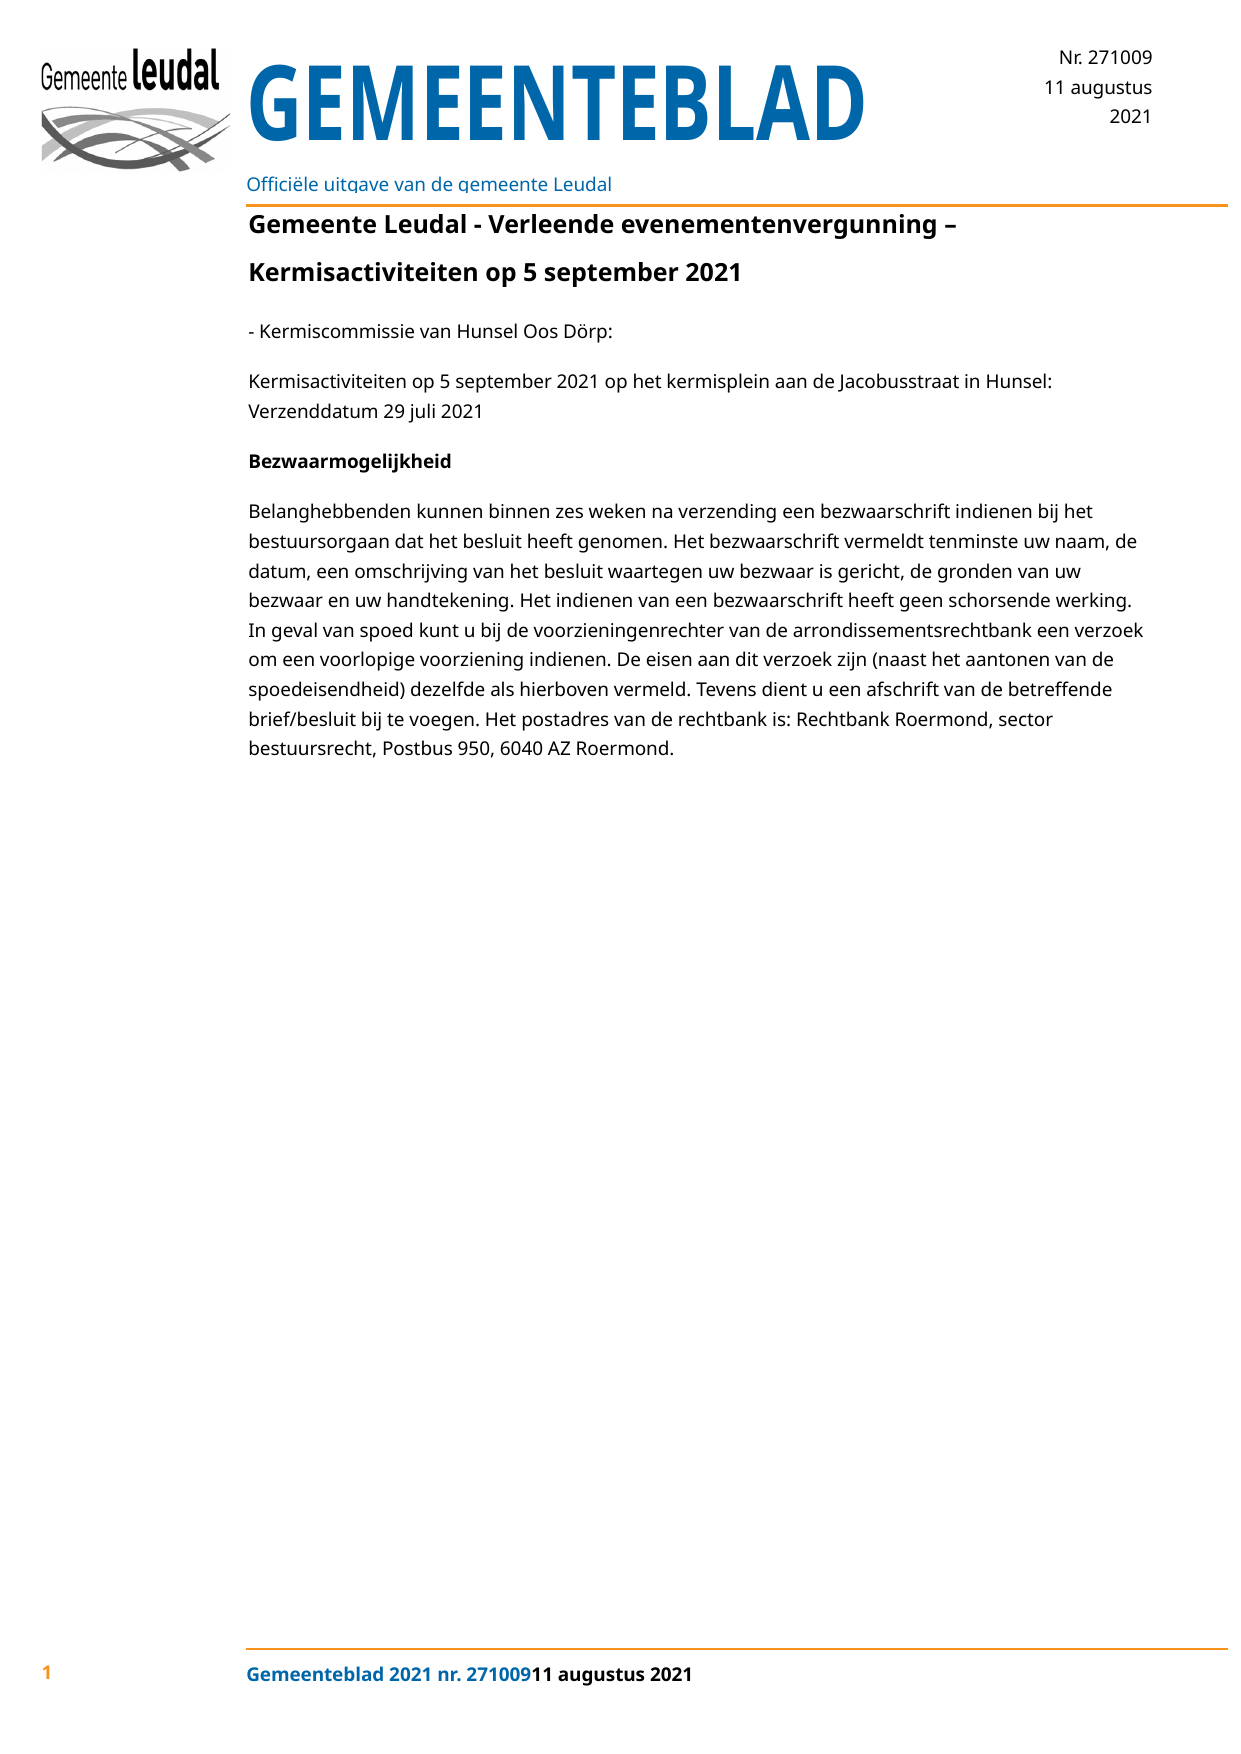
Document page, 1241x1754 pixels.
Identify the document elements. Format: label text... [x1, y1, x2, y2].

text Gemeente Leudal - Verleende evenementenvergunning – Kermisactiviteiten op 5 september 2021 [248, 207, 1152, 288]
text Kermisactiviteiten op 5 september 2021 op het kermisplein aan de Jacobusstraat in Hunsel: Verzenddatum 29 juli 2021 [248, 368, 1152, 424]
text Belanghebbenden kunnen binnen zes weken na verzending een bezwaarschrift indienen bij het bestuursorgaan dat het besluit heeft genomen. Het bezwaarschrift vermeldt tenminste uw naam, de datum, een omschrijving van het besluit waartegen uw bezwaar is gericht, de gronden van uw bezwaar en uw handtekening. Het indienen van een bezwaarschrift heeft geen schorsende werking. In geval van spoed kunt u bij de voorzieningenrechter van de arrondissementsrechtbank een verzoek om een voorlopige voorziening indienen. De eisen aan dit verzoek zijn (naast het aantonen van de spoedeisendheid) dezelfde als hierboven vermeld. Tevens dient u een afschrift van de betreffende brief/besluit bij te voegen. Het postadres van de rechtbank is: Rechtbank Roermond, sector bestuursrecht, Postbus 950, 6040 AZ Roermond. [248, 499, 1152, 761]
text Bezwaarmogelijkheid [248, 448, 1152, 474]
picture [41, 47, 231, 172]
text - Kermiscommissie van Hunsel Oos Dörp: [248, 318, 1152, 344]
